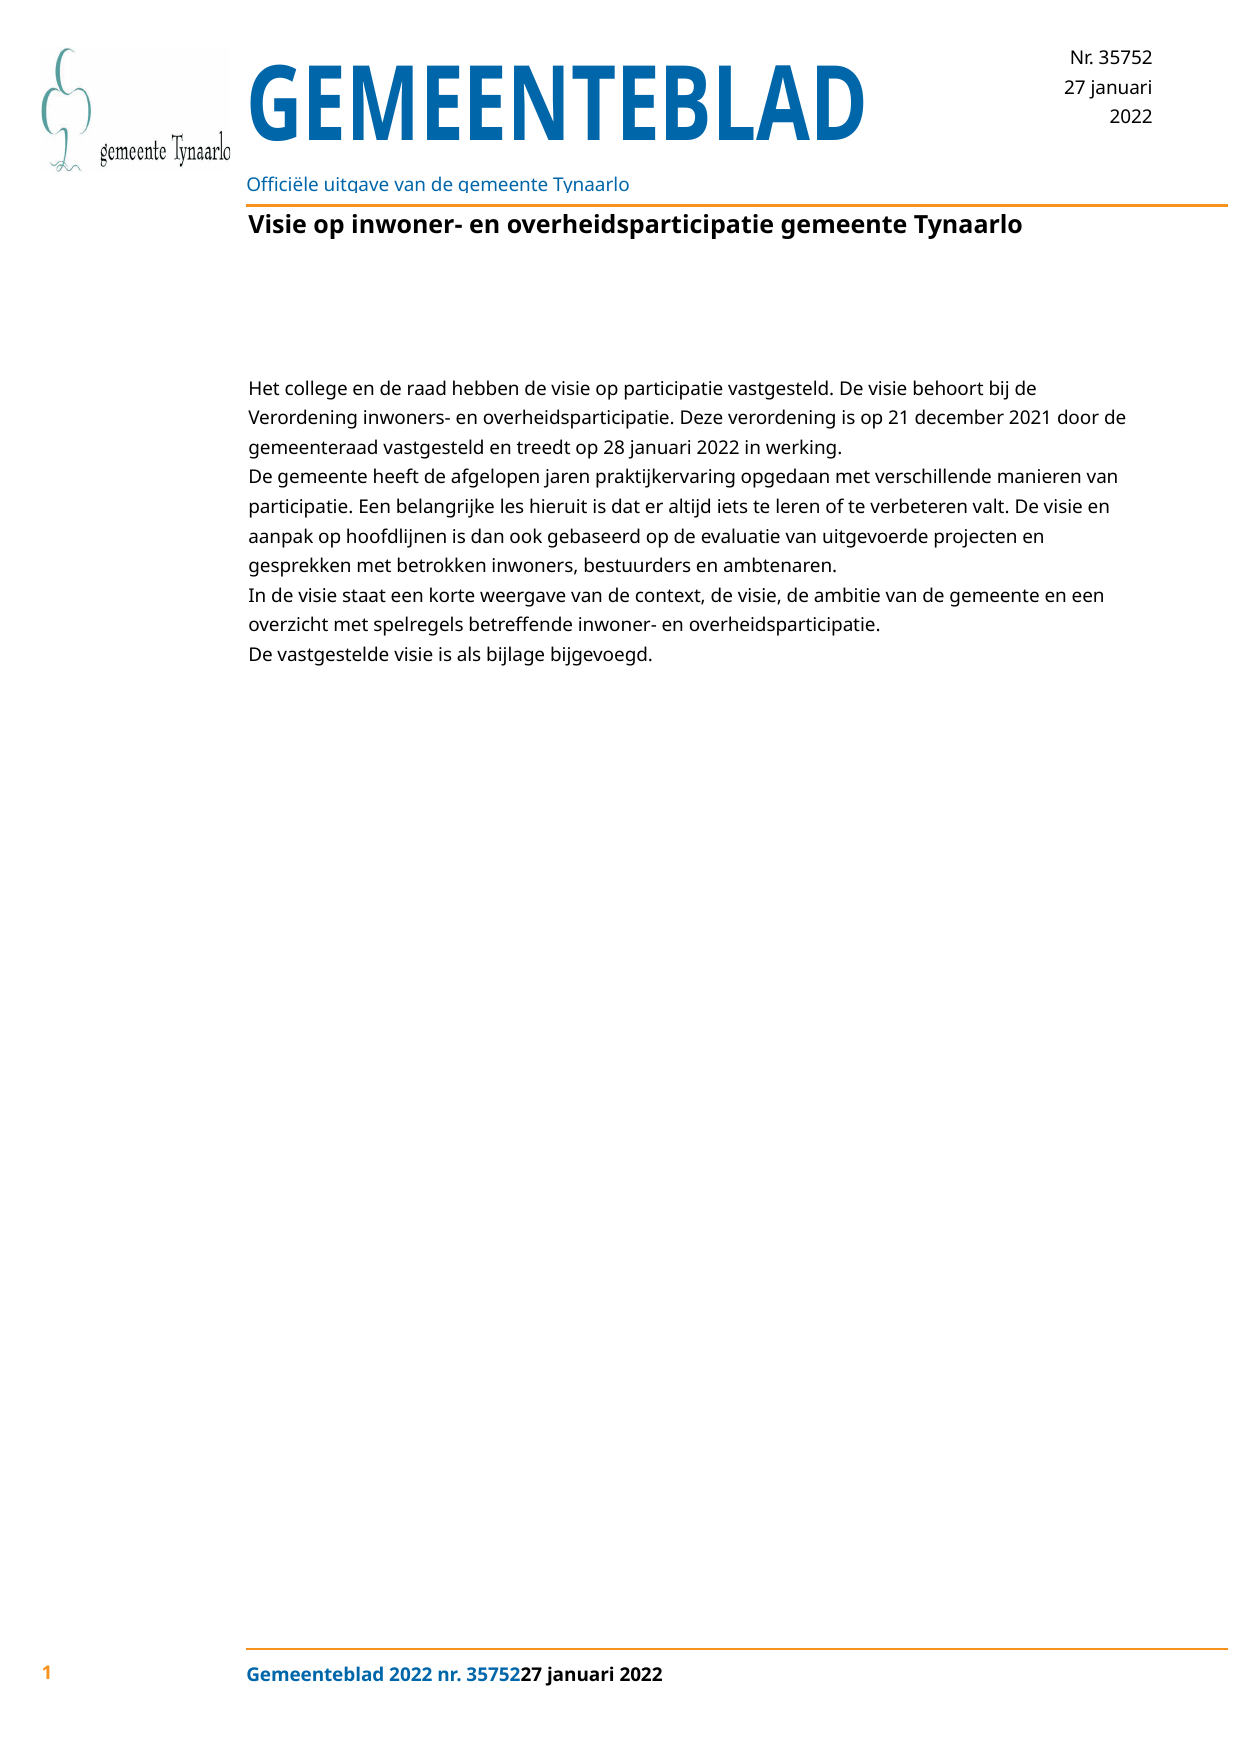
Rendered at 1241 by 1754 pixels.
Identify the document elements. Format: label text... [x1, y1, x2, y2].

text De vastgestelde visie is als bijlage bijgevoegd. [248, 641, 1152, 667]
text In de visie staat een korte weergave van de context, de visie, de ambitie van de gemeente en een overzicht met spelregels betreffende inwoner- en overheidsparticipatie. [248, 582, 1152, 637]
text Visie op inwoner- en overheidsparticipatie gemeente Tynaarlo [248, 207, 1152, 241]
text De gemeente heeft de afgelopen jaren praktijkervaring opgedaan met verschillende manieren van participatie. Een belangrijke les hieruit is dat er altijd iets te leren of te verbeteren valt. De visie en aanpak op hoofdlijnen is dan ook gebaseerd op de evaluatie van uitgevoerde projecten en gesprekken met betrokken inwoners, bestuurders en ambtenaren. [248, 464, 1152, 578]
text Het college en de raad hebben de visie op participatie vastgesteld. De visie behoort bij de Verordening inwoners- en overheidsparticipatie. Deze verordening is op 21 december 2021 door de gemeenteraad vastgesteld en treedt op 28 januari 2022 in werking. [248, 375, 1152, 460]
picture [41, 47, 231, 172]
